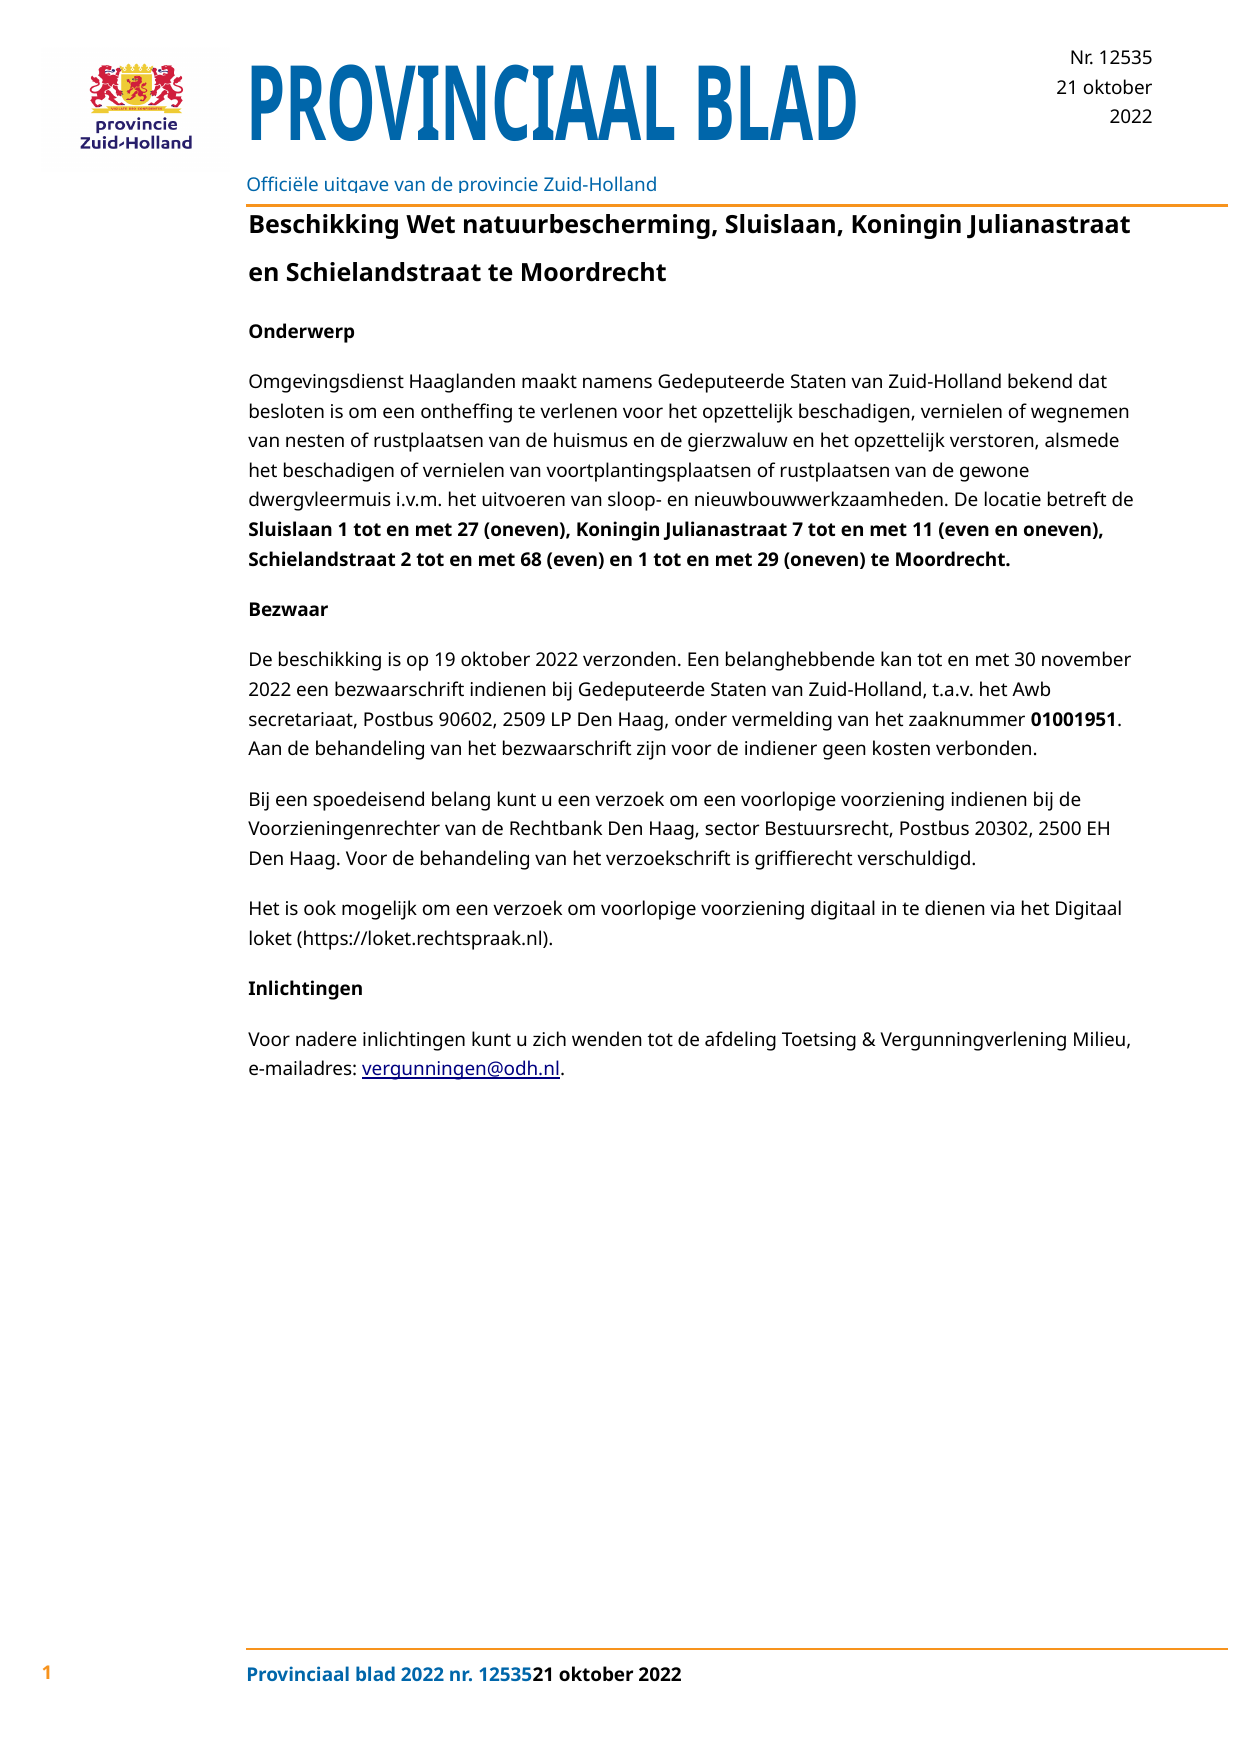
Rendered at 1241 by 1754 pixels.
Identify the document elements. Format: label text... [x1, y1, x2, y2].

text Bij een spoedeisend belang kunt u een verzoek om een voorlopige voorziening indienen bij de Voorzieningenrechter van de Rechtbank Den Haag, sector Bestuursrecht, Postbus 20302, 2500 EH Den Haag. Voor de behandeling van het verzoekschrift is griffierecht verschuldigd. [248, 786, 1152, 871]
picture [41, 47, 231, 172]
text Omgevingsdienst Haaglanden maakt namens Gedeputeerde Staten van Zuid-Holland bekend dat besloten is om een ontheffing te verlenen voor het opzettelijk beschadigen, vernielen of wegnemen van nesten of rustplaatsen van de huismus en de gierzwaluw en het opzettelijk verstoren, alsmede het beschadigen of vernielen van voortplantingsplaatsen of rustplaatsen van de gewone dwergvleermuis i.v.m. het uitvoeren van sloop- en nieuwbouwwerkzaamheden. De locatie betreft de Sluislaan 1 tot en met 27 (oneven), Koningin Julianastraat 7 tot en met 11 (even en oneven), Schielandstraat 2 tot en met 68 (even) en 1 tot en met 29 (oneven) te Moordrecht. [248, 368, 1152, 572]
text Inlichtingen [248, 975, 1152, 1001]
text Beschikking Wet natuurbescherming, Sluislaan, Koningin Julianastraat en Schielandstraat te Moordrecht [248, 207, 1152, 288]
text Onderwerp [248, 318, 1152, 344]
text Het is ook mogelijk om een verzoek om voorlopige voorziening digitaal in te dienen via het Digitaal loket (https://loket.rechtspraak.nl). [248, 895, 1152, 951]
text Bezwaar [248, 596, 1152, 622]
text De beschikking is op 19 oktober 2022 verzonden. Een belanghebbende kan tot en met 30 november 2022 een bezwaarschrift indienen bij Gedeputeerde Staten van Zuid-Holland, t.a.v. het Awb secretariaat, Postbus 90602, 2509 LP Den Haag, onder vermelding van het zaaknummer 01001951. Aan de behandeling van het bezwaarschrift zijn voor de indiener geen kosten verbonden. [248, 647, 1152, 761]
text Voor nadere inlichtingen kunt u zich wenden tot de afdeling Toetsing & Vergunningverlening Milieu, e-mailadres: vergunningen@odh.nl. [248, 1026, 1152, 1081]
